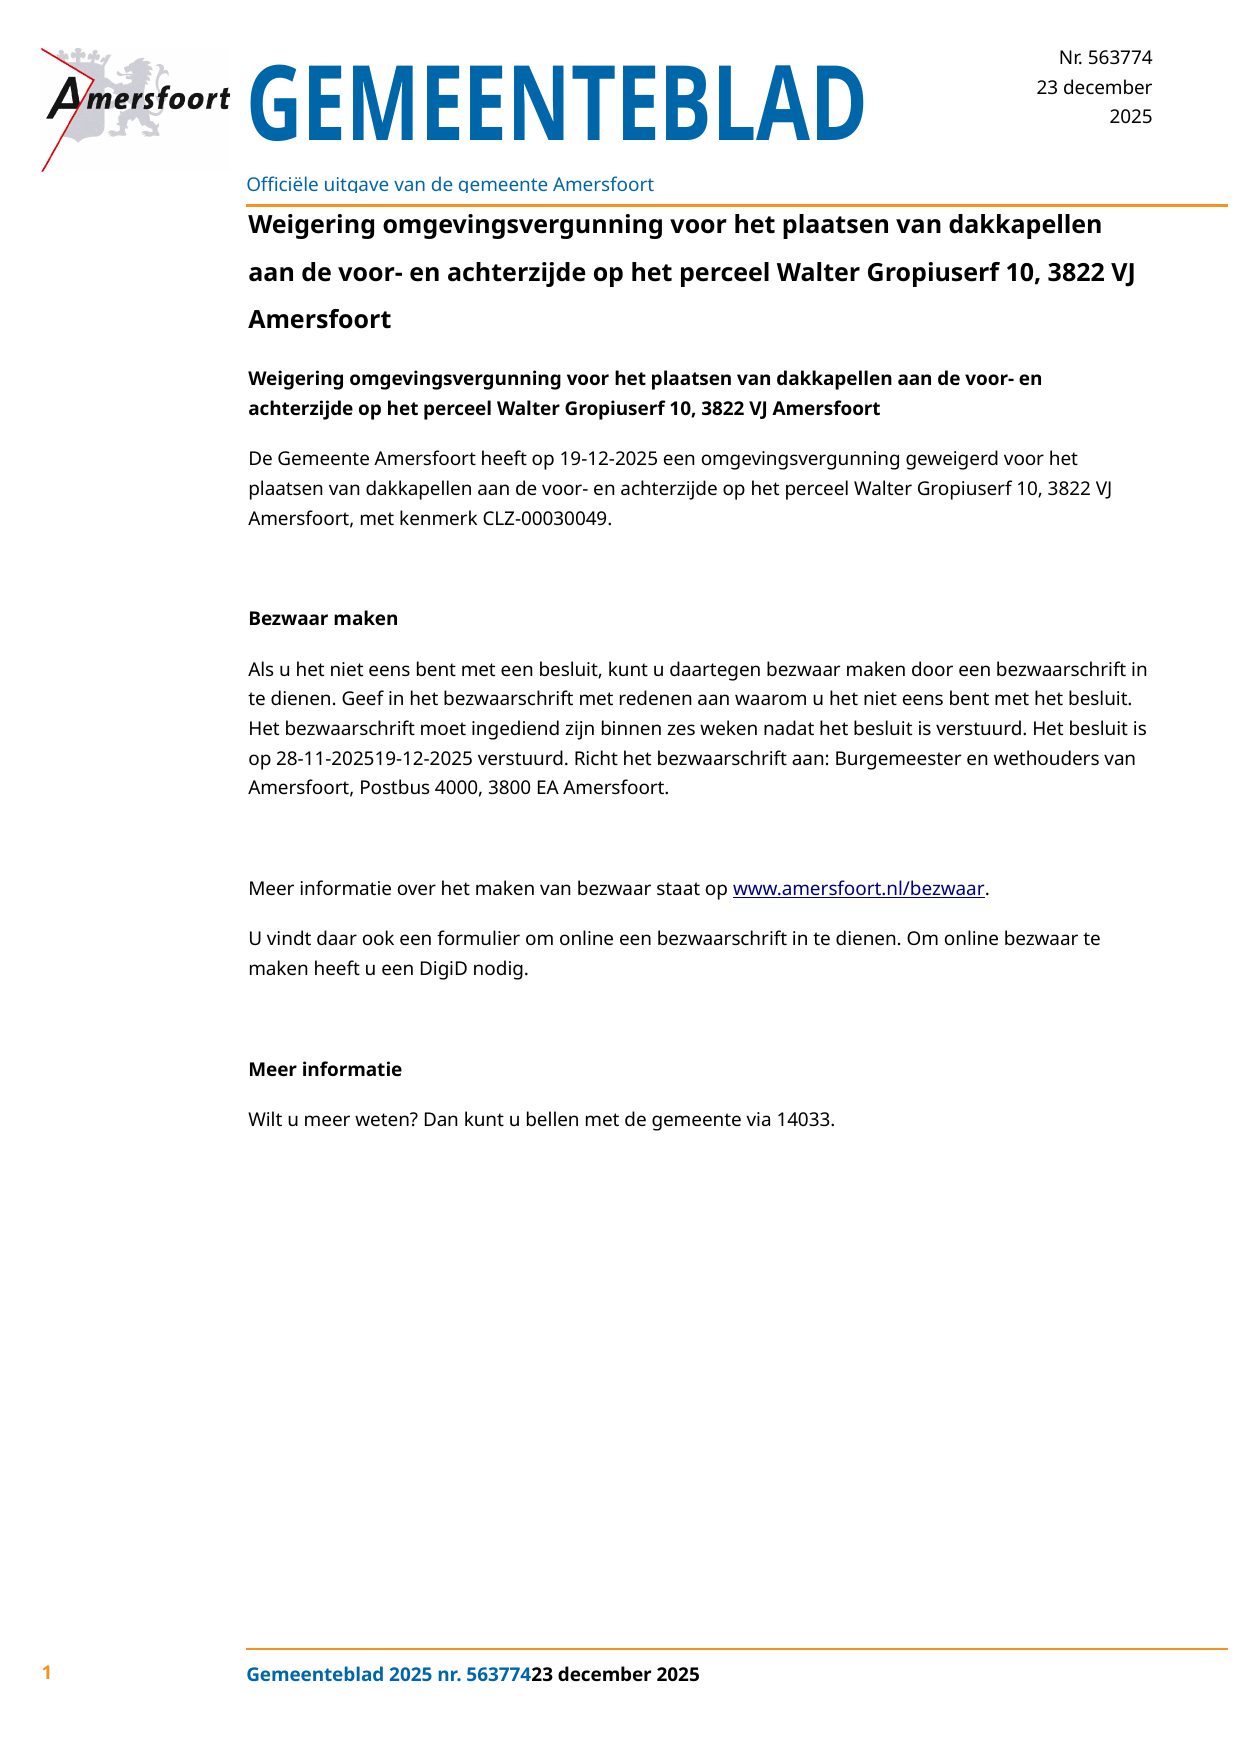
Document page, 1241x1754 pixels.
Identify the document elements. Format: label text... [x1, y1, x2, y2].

text Meer informatie [248, 1056, 1152, 1082]
text Als u het niet eens bent met een besluit, kunt u daartegen bezwaar maken door een bezwaarschrift in te dienen. Geef in het bezwaarschrift met redenen aan waarom u het niet eens bent met het besluit. Het bezwaarschrift moet ingediend zijn binnen zes weken nadat het besluit is verstuurd. Het besluit is op 28-11-202519-12-2025 verstuurd. Richt het bezwaarschrift aan: Burgemeester en wethouders van Amersfoort, Postbus 4000, 3800 EA Amersfoort. [248, 656, 1152, 800]
text Weigering omgevingsvergunning voor het plaatsen van dakkapellen aan de voor- en achterzijde op het perceel Walter Gropiuserf 10, 3822 VJ Amersfoort [248, 366, 1152, 421]
text U vindt daar ook een formulier om online een bezwaarschrift in te dienen. Om online bezwaar te maken heeft u een DigiD nodig. [248, 926, 1152, 981]
text Weigering omgevingsvergunning voor het plaatsen van dakkapellen aan de voor- en achterzijde op het perceel Walter Gropiuserf 10, 3822 VJ Amersfoort [248, 207, 1152, 336]
text Bezwaar maken [248, 606, 1152, 631]
text Wilt u meer weten? Dan kunt u bellen met de gemeente via 14033. [248, 1106, 1152, 1132]
text Meer informatie over het maken van bezwaar staat op www.amersfoort.nl/bezwaar. [248, 875, 1152, 901]
picture [41, 47, 231, 172]
text De Gemeente Amersfoort heeft op 19-12-2025 een omgevingsvergunning geweigerd voor het plaatsen van dakkapellen aan de voor- en achterzijde op het perceel Walter Gropiuserf 10, 3822 VJ Amersfoort, met kenmerk CLZ-00030049. [248, 446, 1152, 530]
